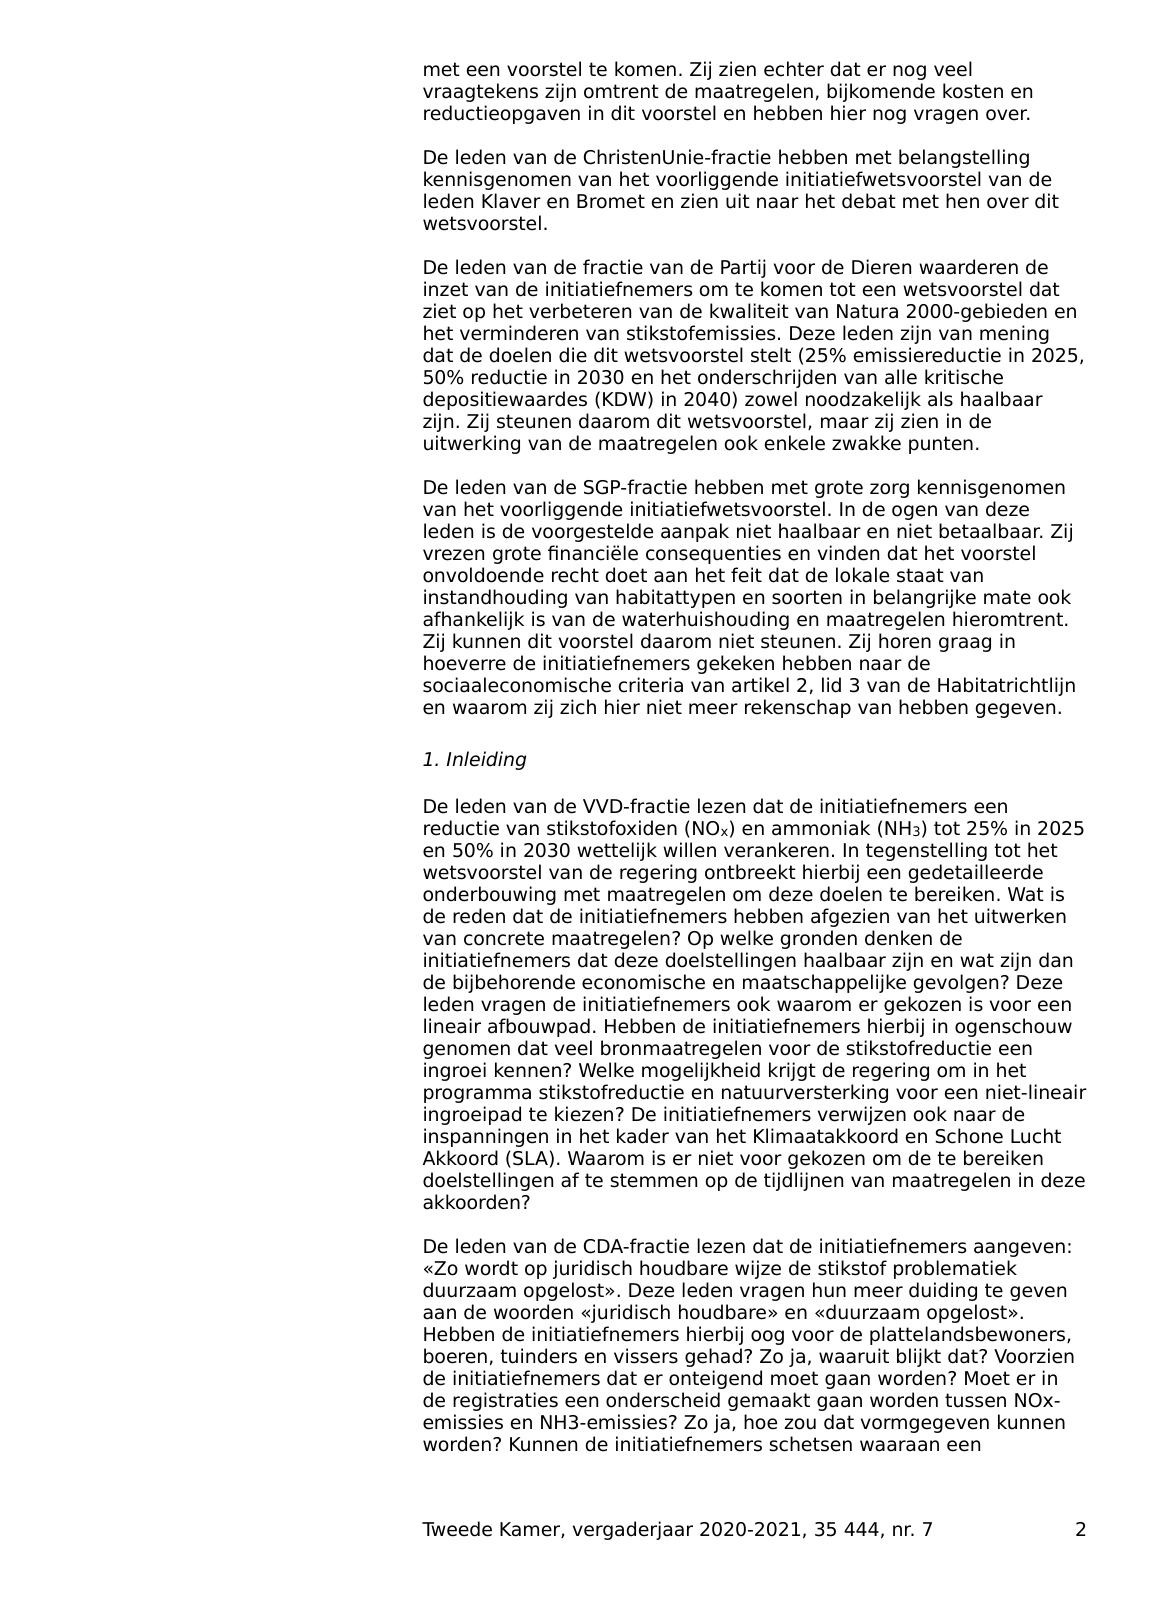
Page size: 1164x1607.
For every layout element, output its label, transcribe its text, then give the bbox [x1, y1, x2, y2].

text De leden van de CDA-fractie lezen dat de initiatiefnemers aangeven: «Zo wordt op juridisch houdbare wijze de stikstof problematiek duurzaam opgelost». Deze leden vragen hun meer duiding te geven aan de woorden «juridisch houdbare» en «duurzaam opgelost». Hebben de initiatiefnemers hierbij oog voor de plattelandsbewoners, boeren, tuinders en vissers gehad? Zo ja, waaruit blijkt dat? Voorzien de initiatiefnemers dat er onteigend moet gaan worden? Moet er in de registraties een onderscheid gemaakt gaan worden tussen NOx-emissies en NH3-emissies? Zo ja, hoe zou dat vormgegeven kunnen worden? Kunnen de initiatiefnemers schetsen waaraan een [422, 1236, 1087, 1456]
text De leden van de SGP-fractie hebben met grote zorg kennisgenomen van het voorliggende initiatiefwetsvoorstel. In de ogen van deze leden is de voorgestelde aanpak niet haalbaar en niet betaalbaar. Zij vrezen grote financiële consequenties en vinden dat het voorstel onvoldoende recht doet aan het feit dat de lokale staat van instandhouding van habitattypen en soorten in belangrijke mate ook afhankelijk is van de waterhuishouding en maatregelen hieromtrent. Zij kunnen dit voorstel daarom niet steunen. Zij horen graag in hoeverre de initiatiefnemers gekeken hebben naar de sociaaleconomische criteria van artikel 2, lid 3 van de Habitatrichtlijn en waarom zij zich hier niet meer rekenschap van hebben gegeven. [422, 477, 1087, 719]
subtitle 1. Inleiding [422, 749, 1087, 771]
text De leden van de fractie van de Partij voor de Dieren waarderen de inzet van de initiatiefnemers om te komen tot een wetsvoorstel dat ziet op het verbeteren van de kwaliteit van Natura 2000-gebieden en het verminderen van stikstofemissies. Deze leden zijn van mening dat de doelen die dit wetsvoorstel stelt (25% emissiereductie in 2025, 50% reductie in 2030 en het onderschrijden van alle kritische depositiewaardes (KDW) in 2040) zowel noodzakelijk als haalbaar zijn. Zij steunen daarom dit wetsvoorstel, maar zij zien in de uitwerking van de maatregelen ook enkele zwakke punten. [422, 257, 1087, 455]
text De leden van de ChristenUnie-fractie hebben met belangstelling kennisgenomen van het voorliggende initiatiefwetsvoorstel van de leden Klaver en Bromet en zien uit naar het debat met hen over dit wetsvoorstel. [422, 147, 1087, 235]
text met een voorstel te komen. Zij zien echter dat er nog veel vraagtekens zijn omtrent de maatregelen, bijkomende kosten en reductieopgaven in dit voorstel en hebben hier nog vragen over. [422, 59, 1087, 125]
text De leden van de VVD-fractie lezen dat de initiatiefnemers een reductie van stikstofoxiden (NOx) en ammoniak (NH3) tot 25% in 2025 en 50% in 2030 wettelijk willen verankeren. In tegenstelling tot het wetsvoorstel van de regering ontbreekt hierbij een gedetailleerde onderbouwing met maatregelen om deze doelen te bereiken. Wat is de reden dat de initiatiefnemers hebben afgezien van het uitwerken van concrete maatregelen? Op welke gronden denken de initiatiefnemers dat deze doelstellingen haalbaar zijn en wat zijn dan de bijbehorende economische en maatschappelijke gevolgen? Deze leden vragen de initiatiefnemers ook waarom er gekozen is voor een lineair afbouwpad. Hebben de initiatiefnemers hierbij in ogenschouw genomen dat veel bronmaatregelen voor de stikstofreductie een ingroei kennen? Welke mogelijkheid krijgt de regering om in het programma stikstofreductie en natuurversterking voor een niet-lineair ingroeipad te kiezen? De initiatiefnemers verwijzen ook naar de inspanningen in het kader van het Klimaatakkoord en Schone Lucht Akkoord (SLA). Waarom is er niet voor gekozen om de te bereiken doelstellingen af te stemmen op de tijdlijnen van maatregelen in deze akkoorden? [422, 796, 1087, 1214]
